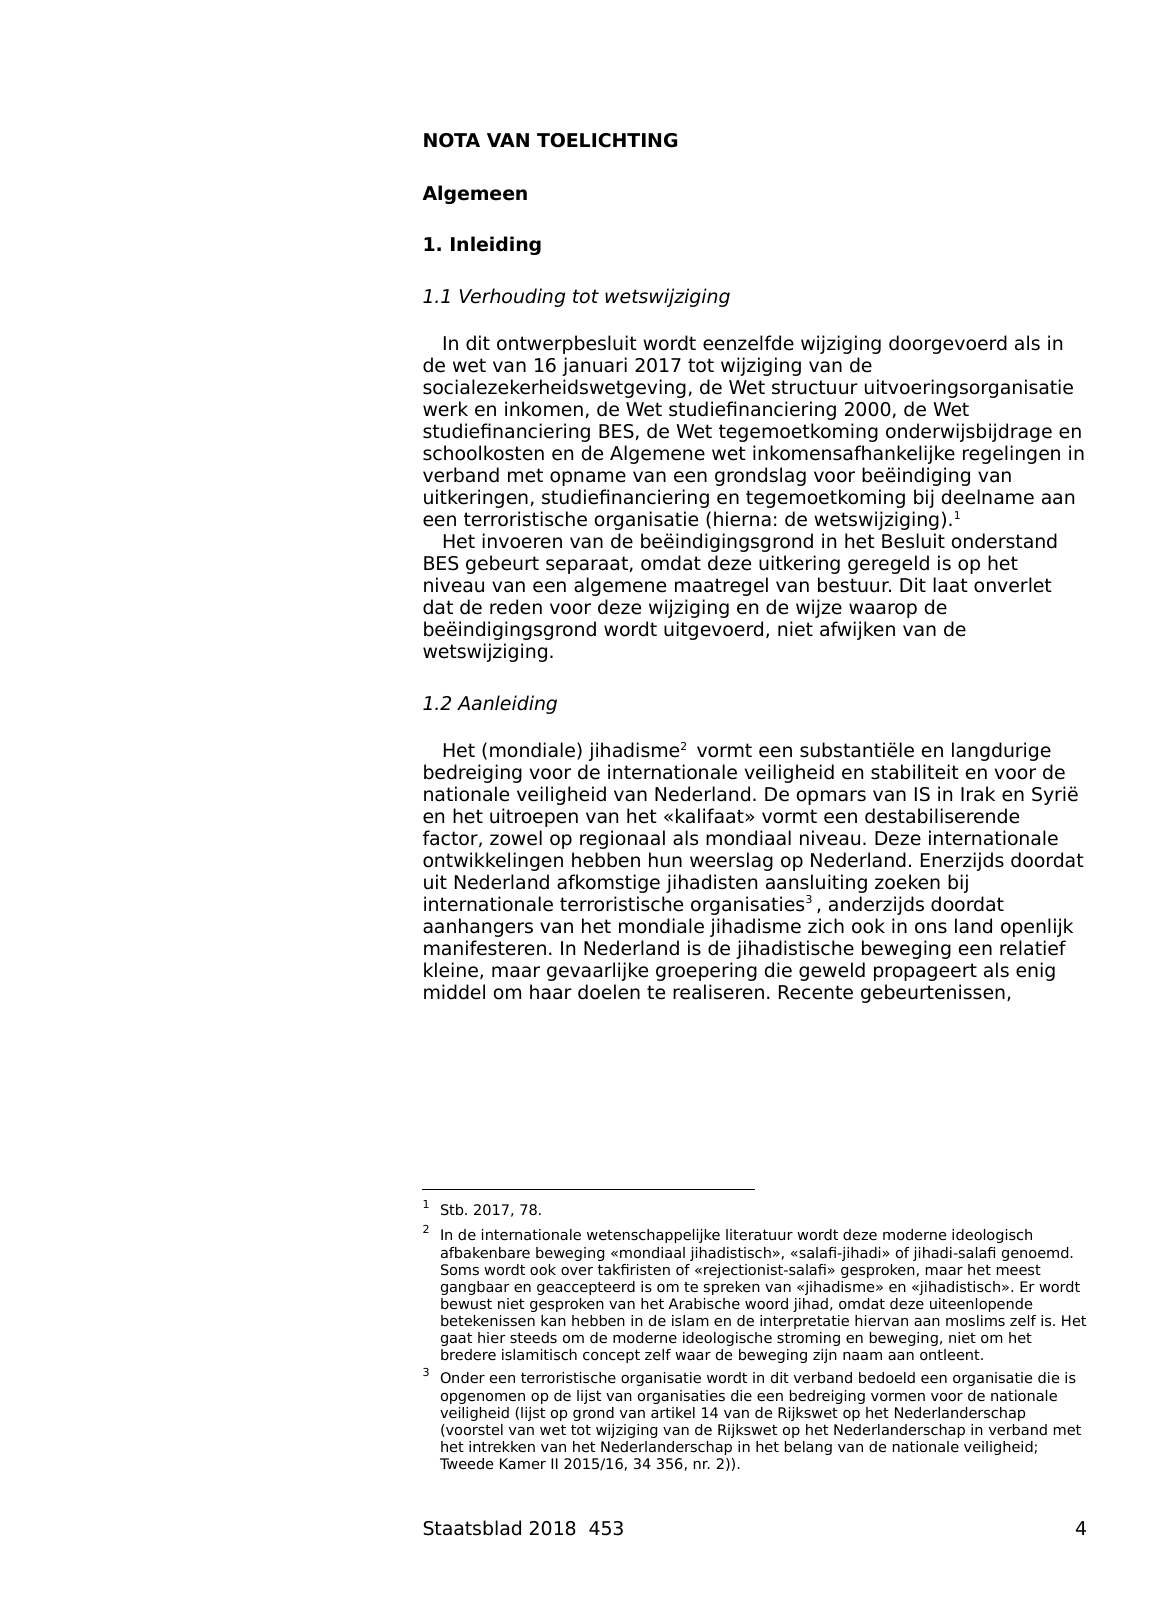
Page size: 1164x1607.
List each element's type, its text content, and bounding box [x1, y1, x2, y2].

text Het invoeren van de beëindigingsgrond in het Besluit onderstand BES gebeurt separaat, omdat deze uitkering geregeld is op het niveau van een algemene maatregel van bestuur. Dit laat onverlet dat de reden voor deze wijziging en de wijze waarop de beëindigingsgrond wordt uitgevoerd, niet afwijken van de wetswijziging. [422, 531, 1087, 663]
subtitle Algemeen [422, 182, 1087, 204]
text Onder een terroristische organisatie wordt in dit verband bedoeld een organisatie die is opgenomen op de lijst van organisaties die een bedreiging vormen voor de nationale veiligheid (lijst op grond van artikel 14 van de Rijkswet op het Nederlanderschap (voorstel van wet tot wijziging van de Rijkswet op het Nederlanderschap in verband met het intrekken van het Nederlanderschap in het belang van de nationale veiligheid; Tweede Kamer II 2015/16, 34 356, nr. 2)). [422, 1366, 1087, 1473]
subtitle NOTA VAN TOELICHTING [422, 130, 1087, 152]
subtitle 1.1 Verhouding tot wetswijziging [422, 286, 1087, 308]
text Stb. 2017, 78. [422, 1198, 1087, 1220]
subtitle 1. Inleiding [422, 234, 1087, 256]
text In dit ontwerpbesluit wordt eenzelfde wijziging doorgevoerd als in de wet van 16 januari 2017 tot wijziging van de socialezekerheidswetgeving, de Wet structuur uitvoeringsorganisatie werk en inkomen, de Wet studiefinanciering 2000, de Wet studiefinanciering BES, de Wet tegemoetkoming onderwijsbijdrage en schoolkosten en de Algemene wet inkomensafhankelijke regelingen in verband met opname van een grondslag voor beëindiging van uitkeringen, studiefinanciering en tegemoetkoming bij deelname aan een terroristische organisatie (hierna: de wetswijziging). [422, 333, 1087, 531]
text Het (mondiale) jihadisme vormt een substantiële en langdurige bedreiging voor de internationale veiligheid en stabiliteit en voor de nationale veiligheid van Nederland. De opmars van IS in Irak en Syrië en het uitroepen van het «kalifaat» vormt een destabiliserende factor, zowel op regionaal als mondiaal niveau. Deze internationale ontwikkelingen hebben hun weerslag op Nederland. Enerzijds doordat uit Nederland afkomstige jihadisten aansluiting zoeken bij internationale terroristische organisaties, anderzijds doordat aanhangers van het mondiale jihadisme zich ook in ons land openlijk manifesteren. In Nederland is de jihadistische beweging een relatief kleine, maar gevaarlijke groepering die geweld propageert als enig middel om haar doelen te realiseren. Recente gebeurtenissen, [422, 740, 1087, 1004]
text In de internationale wetenschappelijke literatuur wordt deze moderne ideologisch afbakenbare beweging «mondiaal jihadistisch», «salafi-jihadi» of jihadi-salafi genoemd. Soms wordt ook over takfiristen of «rejectionist-salafi» gesproken, maar het meest gangbaar en geaccepteerd is om te spreken van «jihadisme» en «jihadistisch». Er wordt bewust niet gesproken van het Arabische woord jihad, omdat deze uiteenlopende betekenissen kan hebben in de islam en de interpretatie hiervan aan moslims zelf is. Het gaat hier steeds om de moderne ideologische stroming en beweging, niet om het bredere islamitisch concept zelf waar de beweging zijn naam aan ontleent. [422, 1223, 1087, 1363]
subtitle 1.2 Aanleiding [422, 693, 1087, 715]
